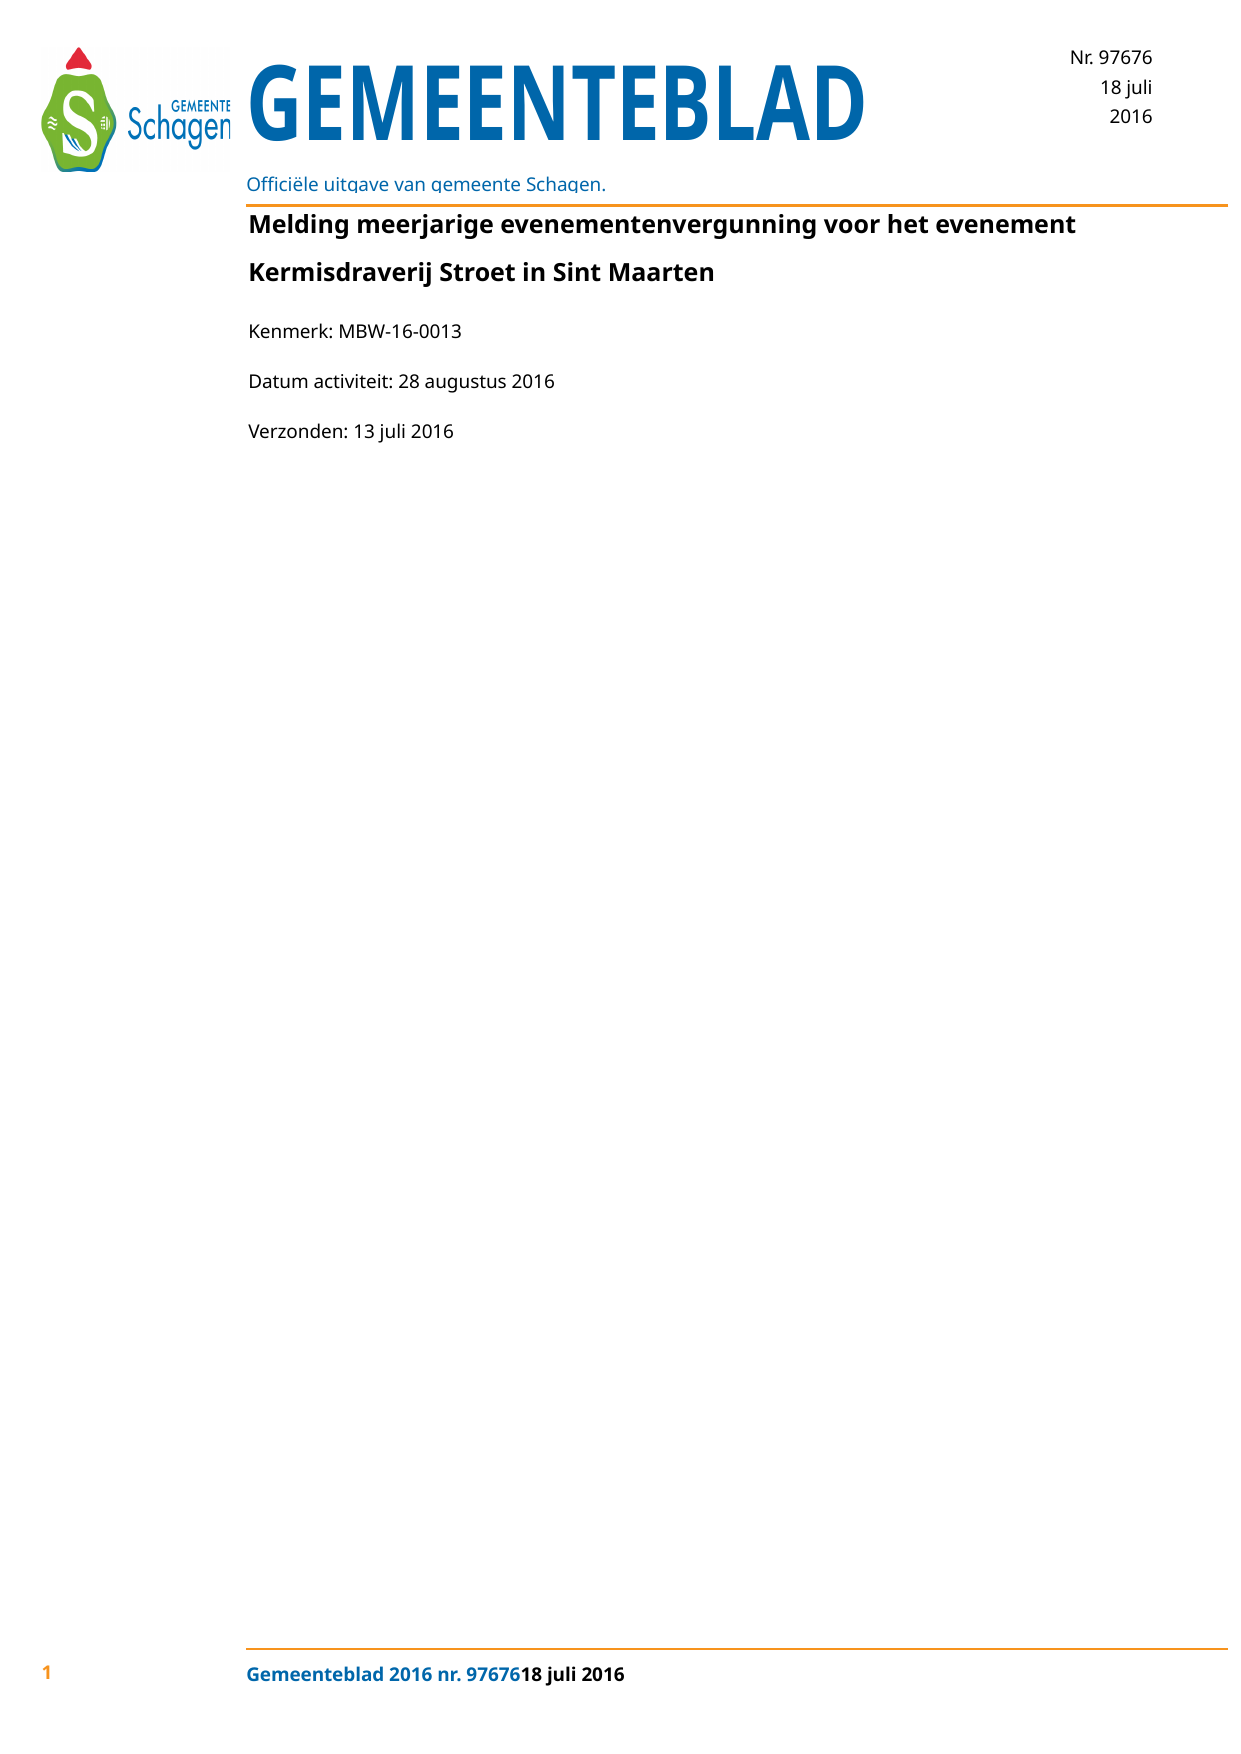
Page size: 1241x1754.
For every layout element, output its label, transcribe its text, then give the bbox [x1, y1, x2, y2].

text Verzonden: 13 juli 2016 [248, 419, 1152, 444]
text Kenmerk: MBW-16-0013 [248, 318, 1152, 344]
picture [41, 47, 231, 172]
text Melding meerjarige evenementenvergunning voor het evenement Kermisdraverij Stroet in Sint Maarten [248, 207, 1152, 288]
text Datum activiteit: 28 augustus 2016 [248, 368, 1152, 394]
